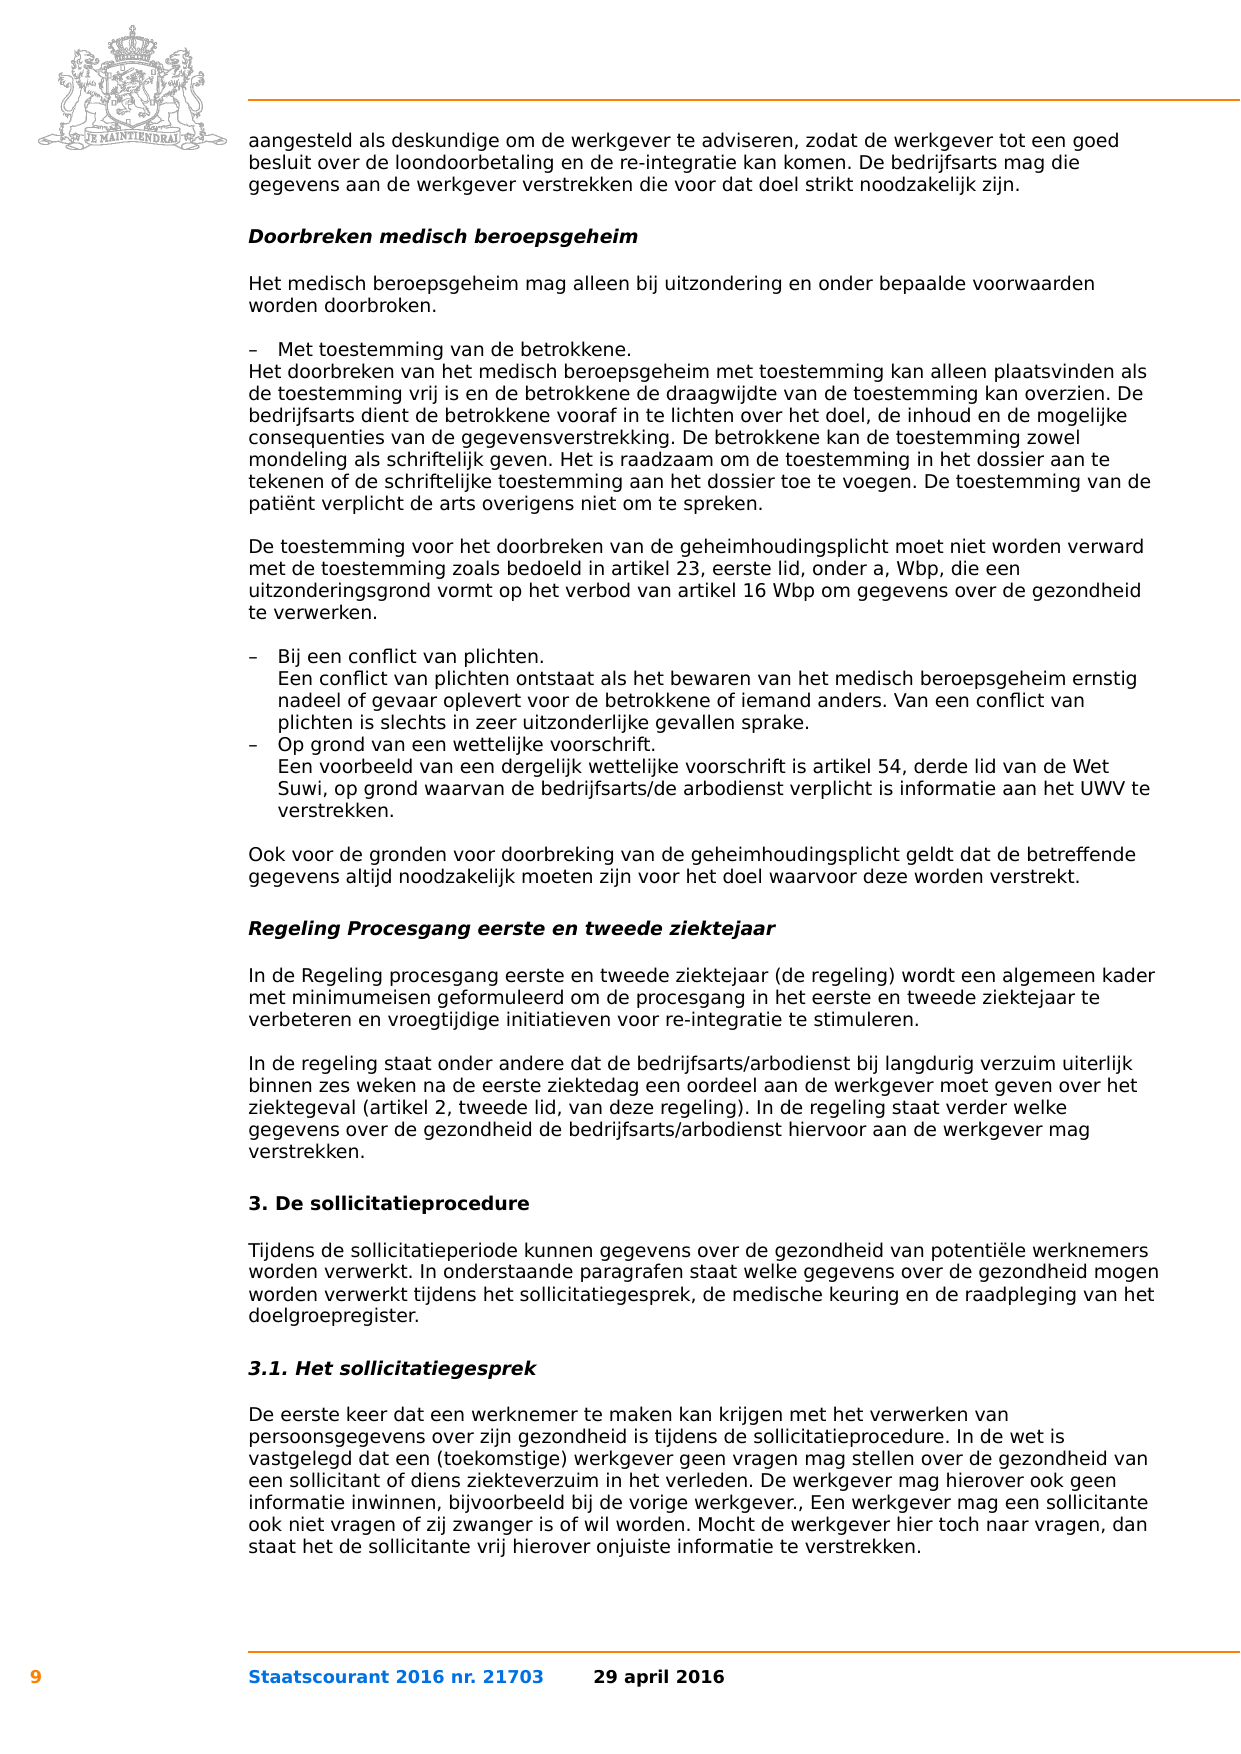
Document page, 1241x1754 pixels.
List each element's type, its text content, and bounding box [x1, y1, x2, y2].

subtitle Regeling Procesgang eerste en tweede ziektejaar [248, 918, 1163, 940]
subtitle 3. De sollicitatieprocedure [248, 1192, 1163, 1214]
subtitle 3.1. Het sollicitatiegesprek [248, 1357, 1163, 1379]
text Het medisch beroepsgeheim mag alleen bij uitzondering en onder bepaalde voorwaarden worden doorbroken. [248, 273, 1163, 317]
text Het doorbreken van het medisch beroepsgeheim met toestemming kan alleen plaatsvinden als de toestemming vrij is en de betrokkene de draagwijdte van de toestemming kan overzien. De bedrijfsarts dient de betrokkene vooraf in te lichten over het doel, de inhoud en de mogelijke consequenties van de gegevensverstrekking. De betrokkene kan de toestemming zowel mondeling als schriftelijk geven. Het is raadzaam om de toestemming in het dossier aan te tekenen of de schriftelijke toestemming aan het dossier toe te voegen. De toestemming van de patiënt verplicht de arts overigens niet om te spreken. [248, 361, 1163, 514]
text De eerste keer dat een werknemer te maken kan krijgen met het verwerken van persoonsgegevens over zijn gezondheid is tijdens de sollicitatieprocedure. In de wet is vastgelegd dat een (toekomstige) werkgever geen vragen mag stellen over de gezondheid van een sollicitant of diens ziekteverzuim in het verleden. De werkgever mag hierover ook geen informatie inwinnen, bijvoorbeeld bij de vorige werkgever., Een werkgever mag een sollicitante ook niet vragen of zij zwanger is of wil worden. Mocht de werkgever hier toch naar vragen, dan staat het de sollicitante vrij hierover onjuiste informatie te verstrekken. [248, 1404, 1163, 1558]
text In de Regeling procesgang eerste en tweede ziektejaar (de regeling) wordt een algemeen kader met minimumeisen geformuleerd om de procesgang in het eerste en tweede ziektejaar te verbeteren en vroegtijdige initiatieven voor re-integratie te stimuleren. [248, 965, 1163, 1031]
text – Bij een conflict van plichten. [248, 646, 1163, 668]
text Tijdens de sollicitatieperiode kunnen gegevens over de gezondheid van potentiële werknemers worden verwerkt. In onderstaande paragrafen staat welke gegevens over de gezondheid mogen worden verwerkt tijdens het sollicitatiegesprek, de medische keuring en de raadpleging van het doelgroepregister. [248, 1239, 1163, 1327]
text De toestemming voor het doorbreken van de geheimhoudingsplicht moet niet worden verward met de toestemming zoals bedoeld in artikel 23, eerste lid, onder a, Wbp, die een uitzonderingsgrond vormt op het verbod van artikel 16 Wbp om gegevens over de gezondheid te verwerken. [248, 536, 1163, 624]
text Een voorbeeld van een dergelijk wettelijke voorschrift is artikel 54, derde lid van de Wet Suwi, op grond waarvan de bedrijfsarts/de arbodienst verplicht is informatie aan het UWV te verstrekken. [277, 756, 1163, 822]
text In de regeling staat onder andere dat de bedrijfsarts/arbodienst bij langdurig verzuim uiterlijk binnen zes weken na de eerste ziektedag een oordeel aan de werkgever moet geven over het ziektegeval (artikel 2, tweede lid, van deze regeling). In de regeling staat verder welke gegevens over de gezondheid de bedrijfsarts/arbodienst hiervoor aan de werkgever mag verstrekken. [248, 1053, 1163, 1162]
text – Met toestemming van de betrokkene. [248, 339, 1163, 361]
picture [38, 25, 227, 150]
text – Op grond van een wettelijke voorschrift. [248, 734, 1163, 756]
text Ook voor de gronden voor doorbreking van de geheimhoudingsplicht geldt dat de betreffende gegevens altijd noodzakelijk moeten zijn voor het doel waarvoor deze worden verstrekt. [248, 844, 1163, 888]
text aangesteld als deskundige om de werkgever te adviseren, zodat de werkgever tot een goed besluit over de loondoorbetaling en de re-integratie kan komen. De bedrijfsarts mag die gegevens aan de werkgever verstrekken die voor dat doel strikt noodzakelijk zijn. [248, 130, 1163, 196]
subtitle Doorbreken medisch beroepsgeheim [248, 226, 1163, 248]
text Een conflict van plichten ontstaat als het bewaren van het medisch beroepsgeheim ernstig nadeel of gevaar oplevert voor de betrokkene of iemand anders. Van een conflict van plichten is slechts in zeer uitzonderlijke gevallen sprake. [277, 668, 1163, 734]
